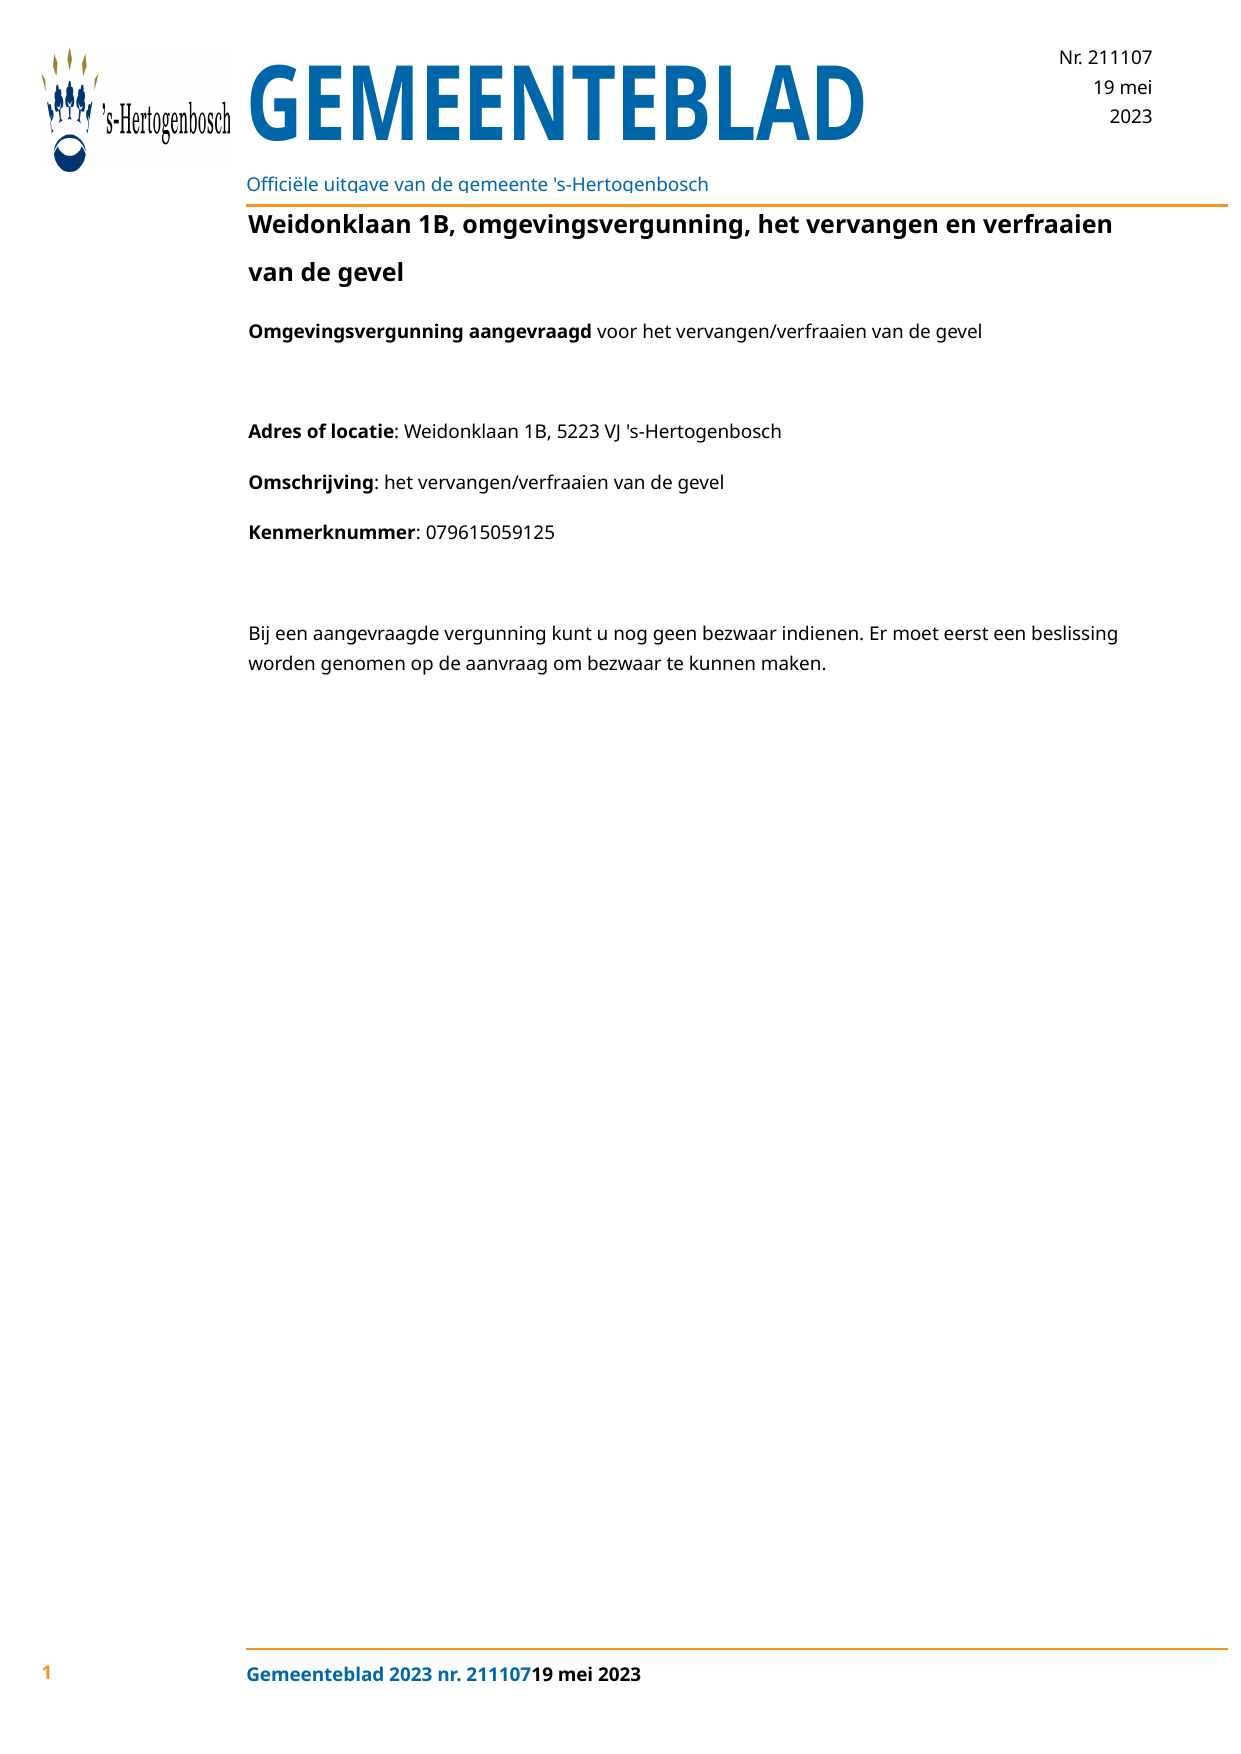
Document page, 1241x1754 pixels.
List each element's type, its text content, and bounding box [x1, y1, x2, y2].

text Omgevingsvergunning aangevraagd voor het vervangen/verfraaien van de gevel [248, 318, 1152, 344]
text Adres of locatie: Weidonklaan 1B, 5223 VJ 's-Hertogenbosch [248, 419, 1152, 444]
picture [41, 47, 231, 172]
text Bij een aangevraagde vergunning kunt u nog geen bezwaar indienen. Er moet eerst een beslissing worden genomen op de aanvraag om bezwaar te kunnen maken. [248, 620, 1152, 676]
text Weidonklaan 1B, omgevingsvergunning, het vervangen en verfraaien van de gevel [248, 207, 1152, 288]
text Kenmerknummer: 079615059125 [248, 519, 1152, 545]
text Omschrijving: het vervangen/verfraaien van de gevel [248, 469, 1152, 495]
